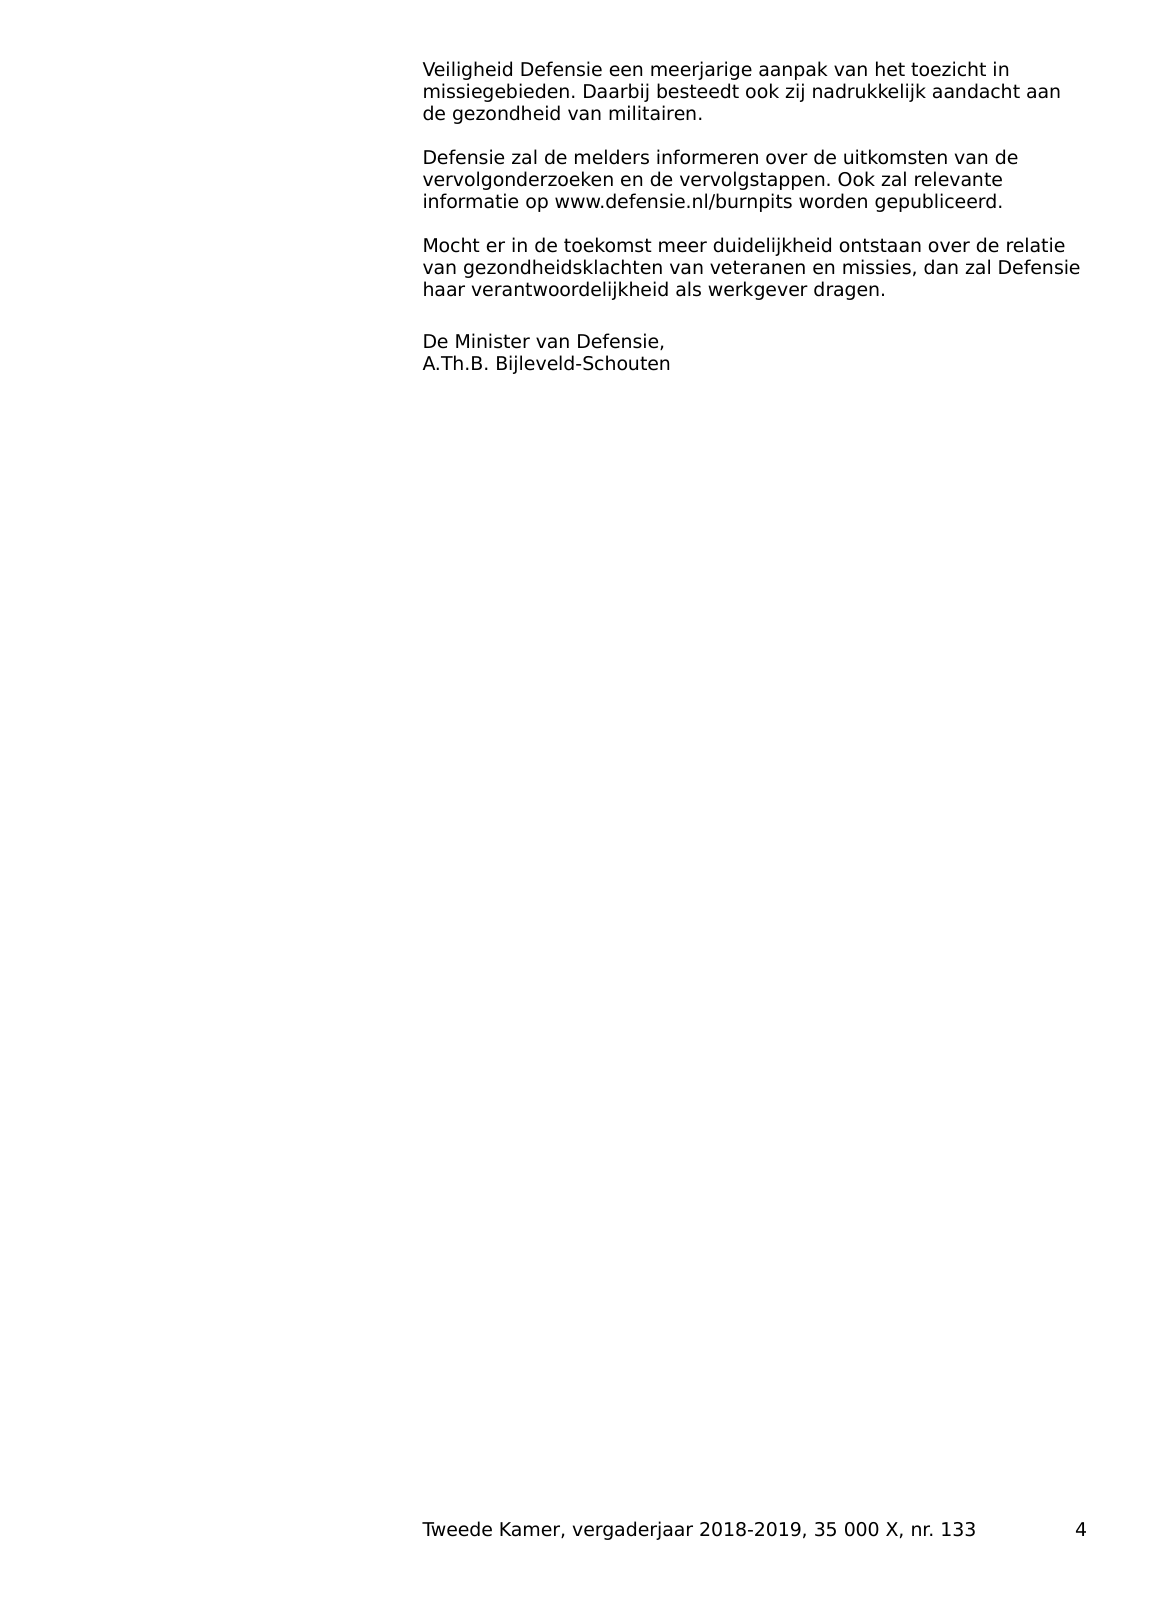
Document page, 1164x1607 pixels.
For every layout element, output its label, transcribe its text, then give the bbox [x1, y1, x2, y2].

text Mocht er in de toekomst meer duidelijkheid ontstaan over de relatie van gezondheidsklachten van veteranen en missies, dan zal Defensie haar verantwoordelijkheid als werkgever dragen. [422, 235, 1087, 301]
text Veiligheid Defensie een meerjarige aanpak van het toezicht in missiegebieden. Daarbij besteedt ook zij nadrukkelijk aandacht aan de gezondheid van militairen. [422, 59, 1087, 125]
text De Minister van Defensie, A.Th.B. Bijleveld-Schouten [422, 331, 1087, 375]
text Defensie zal de melders informeren over de uitkomsten van de vervolgonderzoeken en de vervolgstappen. Ook zal relevante informatie op www.defensie.nl/burnpits worden gepubliceerd. [422, 147, 1087, 213]
